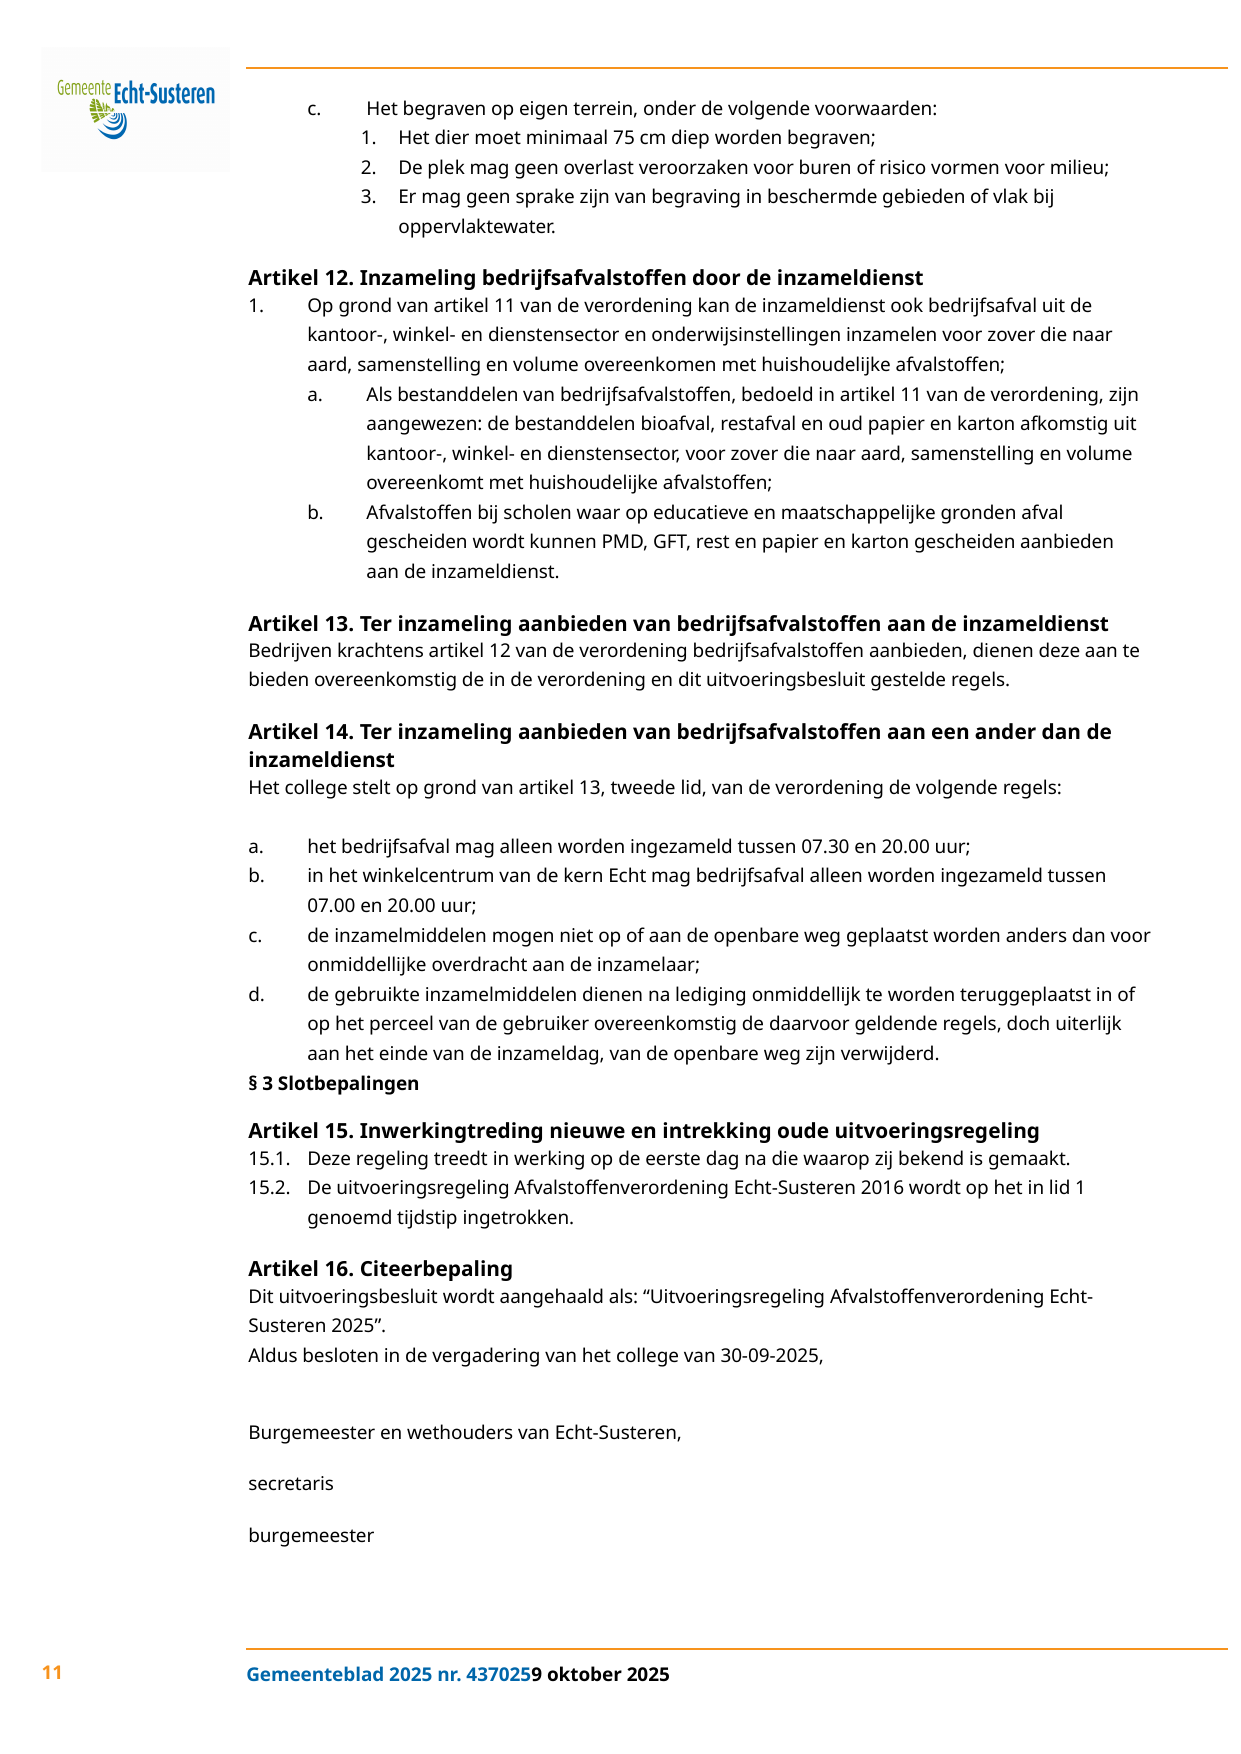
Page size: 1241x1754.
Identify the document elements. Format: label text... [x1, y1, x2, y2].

list Het begraven op eigen terrein, onder de volgende voorwaarden: [307, 95, 1152, 121]
text Het college stelt op grond van artikel 13, tweede lid, van de verordening de volgende regels: [248, 774, 1152, 800]
text Artikel 14. Ter inzameling aanbieden van bedrijfsafvalstoffen aan een ander dan de inzameldienst [248, 717, 1152, 774]
list het bedrijfsafval mag alleen worden ingezameld tussen 07.30 en 20.00 uur; [248, 833, 1152, 859]
list de inzamelmiddelen mogen niet op of aan de openbare weg geplaatst worden anders dan voor onmiddellijke overdracht aan de inzamelaar; [248, 922, 1152, 977]
text § 3 Slotbepalingen [248, 1070, 1152, 1096]
text secretaris [248, 1471, 1152, 1496]
list Op grond van artikel 11 van de verordening kan de inzameldienst ook bedrijfsafval uit de kantoor-, winkel- en dienstensector en onderwijsinstellingen inzamelen voor zover die naar aard, samenstelling en volume overeenkomen met huishoudelijke afvalstoffen; [248, 292, 1152, 377]
list De uitvoeringsregeling Afvalstoffenverordening Echt-Susteren 2016 wordt op het in lid 1 genoemd tijdstip ingetrokken. [248, 1174, 1152, 1230]
text Aldus besloten in de vergadering van het college van 30-09-2025, [248, 1342, 1152, 1368]
list Het dier moet minimaal 75 cm diep worden begraven; [361, 124, 1152, 150]
list Deze regeling treedt in werking op de eerste dag na die waarop zij bekend is gemaakt. [248, 1145, 1152, 1171]
text burgemeester [248, 1522, 1152, 1548]
text Dit uitvoeringsbesluit wordt aangehaald als: “Uitvoeringsregeling Afvalstoffenverordening Echt-Susteren 2025”. [248, 1283, 1152, 1338]
picture [41, 47, 231, 172]
list in het winkelcentrum van de kern Echt mag bedrijfsafval alleen worden ingezameld tussen 07.00 en 20.00 uur; [248, 863, 1152, 918]
list Afvalstoffen bij scholen waar op educatieve en maatschappelijke gronden afval gescheiden wordt kunnen PMD, GFT, rest en papier en karton gescheiden aanbieden aan de inzameldienst. [307, 499, 1152, 584]
list De plek mag geen overlast veroorzaken voor buren of risico vormen voor milieu; [361, 154, 1152, 180]
text Burgemeester en wethouders van Echt-Susteren, [248, 1419, 1152, 1445]
text Artikel 15. Inwerkingtreding nieuwe en intrekking oude uitvoeringsregeling [248, 1116, 1152, 1145]
list Er mag geen sprake zijn van begraving in beschermde gebieden of vlak bij oppervlaktewater. [361, 183, 1152, 239]
text Artikel 13. Ter inzameling aanbieden van bedrijfsafvalstoffen aan de inzameldienst [248, 609, 1152, 637]
list Als bestanddelen van bedrijfsafvalstoffen, bedoeld in artikel 11 van de verordening, zijn aangewezen: de bestanddelen bioafval, restafval en oud papier en karton afkomstig uit kantoor-, winkel- en dienstensector, voor zover die naar aard, samenstelling en volume overeenkomt met huishoudelijke afvalstoffen; [307, 381, 1152, 495]
text Artikel 12. Inzameling bedrijfsafvalstoffen door de inzameldienst [248, 263, 1152, 292]
text Bedrijven krachtens artikel 12 van de verordening bedrijfsafvalstoffen aanbieden, dienen deze aan te bieden overeenkomstig de in de verordening en dit uitvoeringsbesluit gestelde regels. [248, 637, 1152, 692]
list de gebruikte inzamelmiddelen dienen na lediging onmiddellijk te worden teruggeplaatst in of op het perceel van de gebruiker overeenkomstig de daarvoor geldende regels, doch uiterlijk aan het einde van de inzameldag, van de openbare weg zijn verwijderd. [248, 981, 1152, 1066]
text Artikel 16. Citeerbepaling [248, 1254, 1152, 1283]
